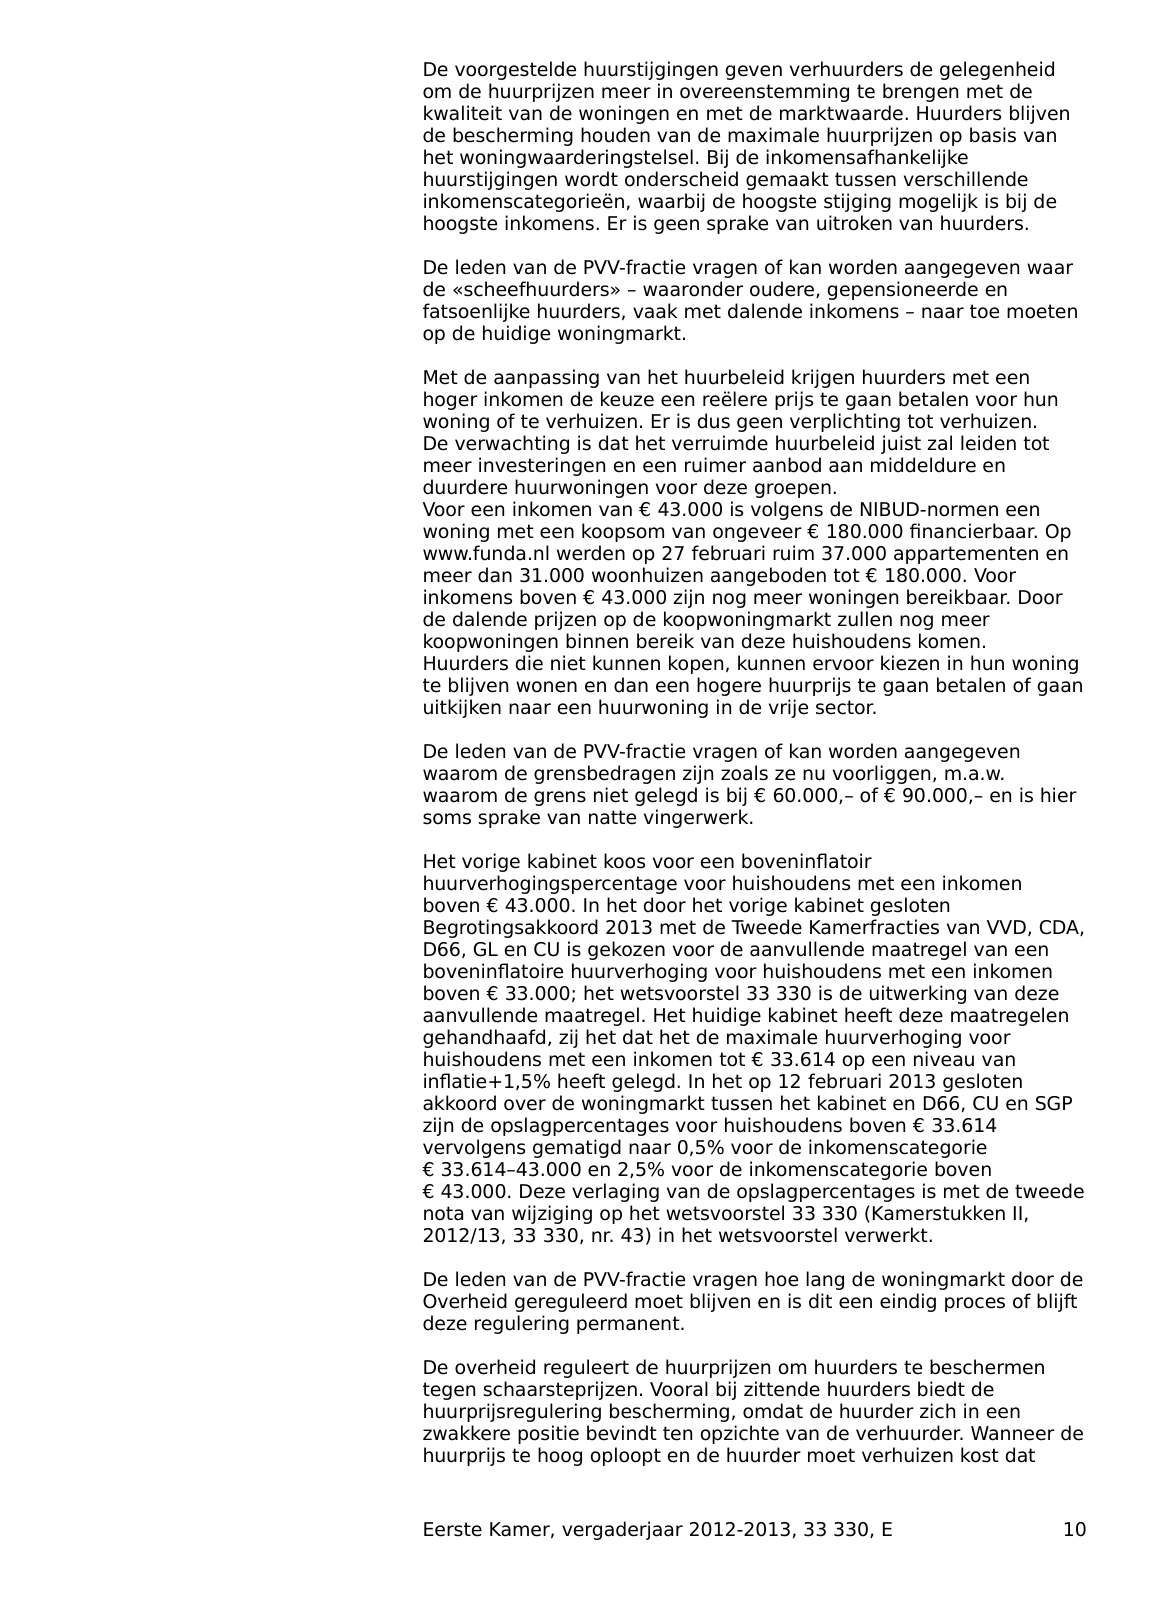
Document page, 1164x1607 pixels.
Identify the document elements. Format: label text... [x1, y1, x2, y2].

text De overheid reguleert de huurprijzen om huurders te beschermen tegen schaarsteprijzen. Vooral bij zittende huurders biedt de huurprijsregulering bescherming, omdat de huurder zich in een zwakkere positie bevindt ten opzichte van de verhuurder. Wanneer de huurprijs te hoog oploopt en de huurder moet verhuizen kost dat [422, 1357, 1087, 1467]
text De verwachting is dat het verruimde huurbeleid juist zal leiden tot meer investeringen en een ruimer aanbod aan middeldure en duurdere huurwoningen voor deze groepen. [422, 433, 1087, 499]
text De leden van de PVV-fractie vragen hoe lang de woningmarkt door de Overheid gereguleerd moet blijven en is dit een eindig proces of blijft deze regulering permanent. [422, 1269, 1087, 1335]
text Het vorige kabinet koos voor een boveninflatoir huurverhogingspercentage voor huishoudens met een inkomen boven € 43.000. In het door het vorige kabinet gesloten Begrotingsakkoord 2013 met de Tweede Kamerfracties van VVD, CDA, D66, GL en CU is gekozen voor de aanvullende maatregel van een boveninflatoire huurverhoging voor huishoudens met een inkomen boven € 33.000; het wetsvoorstel 33 330 is de uitwerking van deze aanvullende maatregel. Het huidige kabinet heeft deze maatregelen gehandhaafd, zij het dat het de maximale huurverhoging voor huishoudens met een inkomen tot € 33.614 op een niveau van inflatie+1,5% heeft gelegd. In het op 12 februari 2013 gesloten akkoord over de woningmarkt tussen het kabinet en D66, CU en SGP zijn de opslagpercentages voor huishoudens boven € 33.614 vervolgens gematigd naar 0,5% voor de inkomenscategorie € 33.614–43.000 en 2,5% voor de inkomenscategorie boven € 43.000. Deze verlaging van de opslagpercentages is met de tweede nota van wijziging op het wetsvoorstel 33 330 (Kamerstukken II, 2012/13, 33 330, nr. 43) in het wetsvoorstel verwerkt. [422, 851, 1087, 1247]
text De leden van de PVV-fractie vragen of kan worden aangegeven waarom de grensbedragen zijn zoals ze nu voorliggen, m.a.w. waarom de grens niet gelegd is bij € 60.000,– of € 90.000,– en is hier soms sprake van natte vingerwerk. [422, 741, 1087, 829]
text De leden van de PVV-fractie vragen of kan worden aangegeven waar de «scheefhuurders» – waaronder oudere, gepensioneerde en fatsoenlijke huurders, vaak met dalende inkomens – naar toe moeten op de huidige woningmarkt. [422, 257, 1087, 345]
text Huurders die niet kunnen kopen, kunnen ervoor kiezen in hun woning te blijven wonen en dan een hogere huurprijs te gaan betalen of gaan uitkijken naar een huurwoning in de vrije sector. [422, 653, 1087, 719]
text Met de aanpassing van het huurbeleid krijgen huurders met een hoger inkomen de keuze een reëlere prijs te gaan betalen voor hun woning of te verhuizen. Er is dus geen verplichting tot verhuizen. [422, 367, 1087, 433]
text Voor een inkomen van € 43.000 is volgens de NIBUD-normen een woning met een koopsom van ongeveer € 180.000 financierbaar. Op www.funda.nl werden op 27 februari ruim 37.000 appartementen en meer dan 31.000 woonhuizen aangeboden tot € 180.000. Voor inkomens boven € 43.000 zijn nog meer woningen bereikbaar. Door de dalende prijzen op de koopwoningmarkt zullen nog meer koopwoningen binnen bereik van deze huishoudens komen. [422, 499, 1087, 653]
text De voorgestelde huurstijgingen geven verhuurders de gelegenheid om de huurprijzen meer in overeenstemming te brengen met de kwaliteit van de woningen en met de marktwaarde. Huurders blijven de bescherming houden van de maximale huurprijzen op basis van het woningwaarderingstelsel. Bij de inkomensafhankelijke huurstijgingen wordt onderscheid gemaakt tussen verschillende inkomenscategorieën, waarbij de hoogste stijging mogelijk is bij de hoogste inkomens. Er is geen sprake van uitroken van huurders. [422, 59, 1087, 235]
